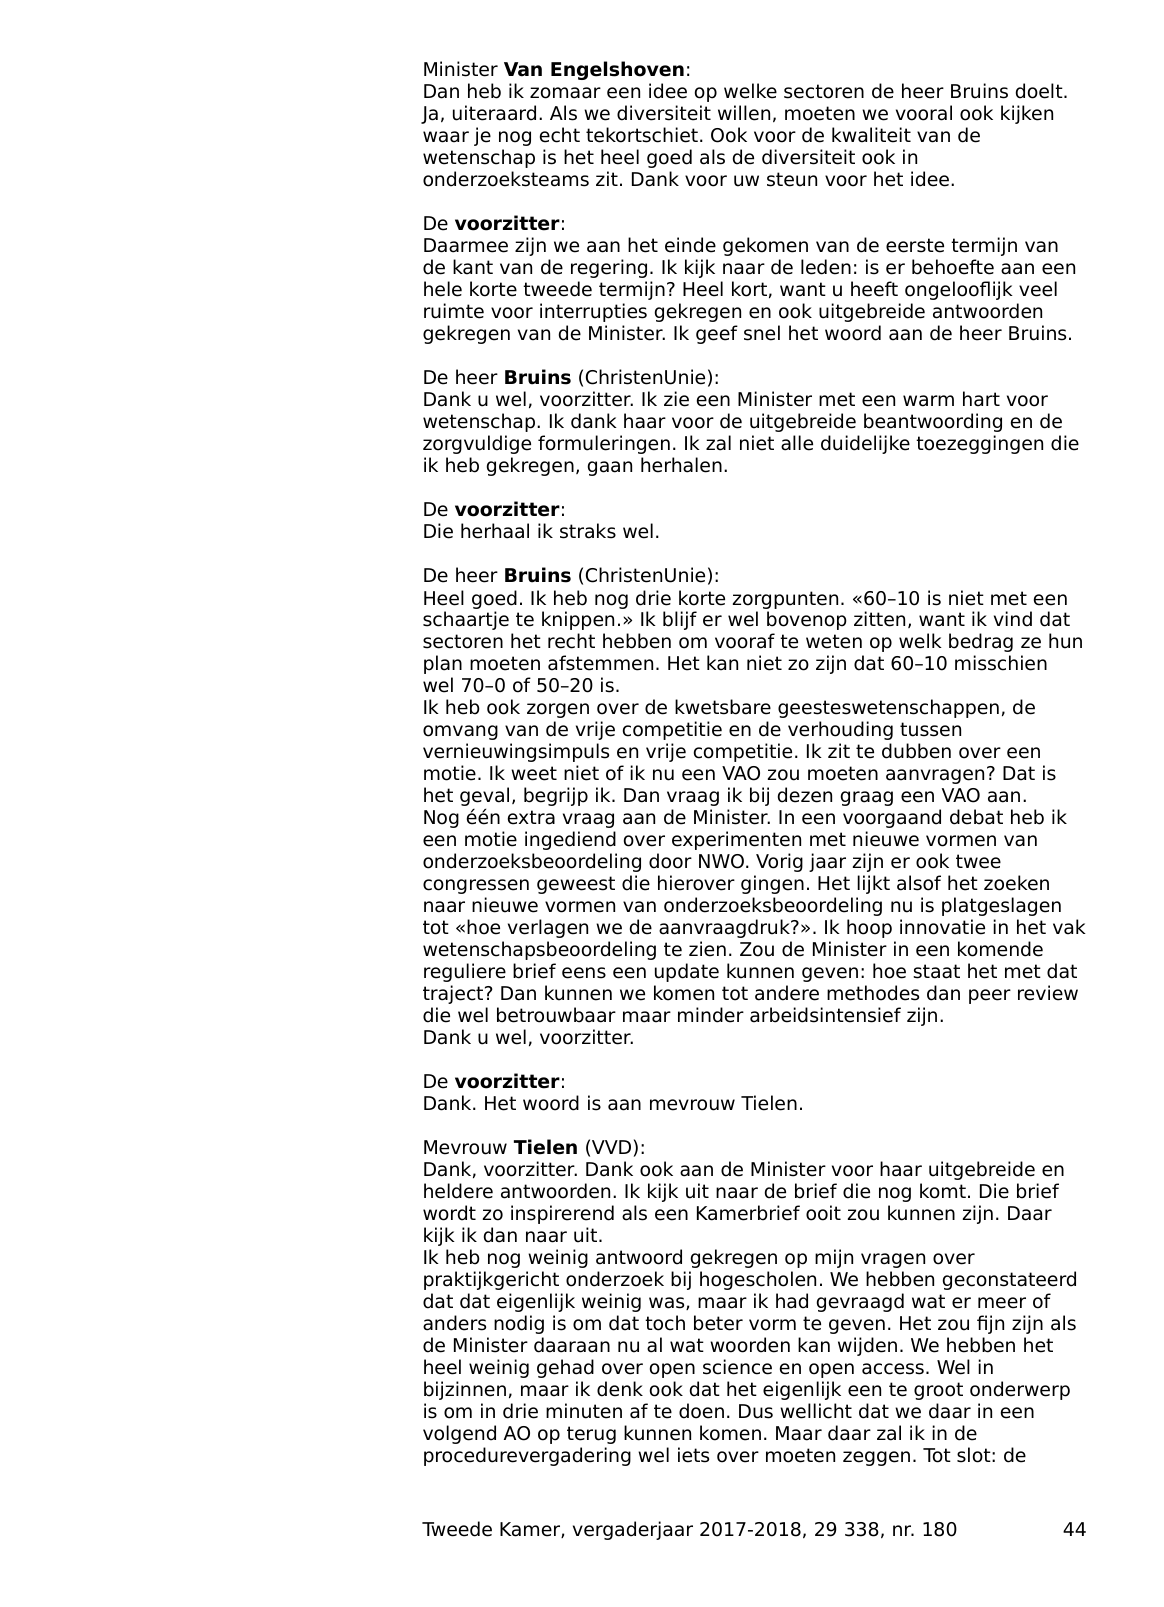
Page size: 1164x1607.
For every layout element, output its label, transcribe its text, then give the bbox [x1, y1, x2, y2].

text Dank u wel, voorzitter. Ik zie een Minister met een warm hart voor wetenschap. Ik dank haar voor de uitgebreide beantwoording en de zorgvuldige formuleringen. Ik zal niet alle duidelijke toezeggingen die ik heb gekregen, gaan herhalen. [422, 389, 1087, 477]
text Nog één extra vraag aan de Minister. In een voorgaand debat heb ik een motie ingediend over experimenten met nieuwe vormen van onderzoeksbeoordeling door NWO. Vorig jaar zijn er ook twee congressen geweest die hierover gingen. Het lijkt alsof het zoeken naar nieuwe vormen van onderzoeksbeoordeling nu is platgeslagen tot «hoe verlagen we de aanvraagdruk?». Ik hoop innovatie in het vak wetenschapsbeoordeling te zien. Zou de Minister in een komende reguliere brief eens een update kunnen geven: hoe staat het met dat traject? Dan kunnen we komen tot andere methodes dan peer review die wel betrouwbaar maar minder arbeidsintensief zijn. [422, 807, 1087, 1027]
text Dank u wel, voorzitter. [422, 1027, 1087, 1049]
text Daarmee zijn we aan het einde gekomen van de eerste termijn van de kant van de regering. Ik kijk naar de leden: is er behoefte aan een hele korte tweede termijn? Heel kort, want u heeft ongelooflijk veel ruimte voor interrupties gekregen en ook uitgebreide antwoorden gekregen van de Minister. Ik geef snel het woord aan de heer Bruins. [422, 235, 1087, 345]
text Minister Van Engelshoven: [422, 59, 1087, 81]
text Ik heb ook zorgen over de kwetsbare geesteswetenschappen, de omvang van de vrije competitie en de verhouding tussen vernieuwingsimpuls en vrije competitie. Ik zit te dubben over een motie. Ik weet niet of ik nu een VAO zou moeten aanvragen? Dat is het geval, begrijp ik. Dan vraag ik bij dezen graag een VAO aan. [422, 697, 1087, 807]
text De heer Bruins (ChristenUnie): [422, 565, 1087, 587]
text Mevrouw Tielen (VVD): [422, 1137, 1087, 1159]
text Heel goed. Ik heb nog drie korte zorgpunten. «60–10 is niet met een schaartje te knippen.» Ik blijf er wel bovenop zitten, want ik vind dat sectoren het recht hebben om vooraf te weten op welk bedrag ze hun plan moeten afstemmen. Het kan niet zo zijn dat 60–10 misschien wel 70–0 of 50–20 is. [422, 587, 1087, 697]
text Dank. Het woord is aan mevrouw Tielen. [422, 1093, 1087, 1115]
text Dan heb ik zomaar een idee op welke sectoren de heer Bruins doelt. Ja, uiteraard. Als we diversiteit willen, moeten we vooral ook kijken waar je nog echt tekortschiet. Ook voor de kwaliteit van de wetenschap is het heel goed als de diversiteit ook in onderzoeksteams zit. Dank voor uw steun voor het idee. [422, 81, 1087, 191]
text Ik heb nog weinig antwoord gekregen op mijn vragen over praktijkgericht onderzoek bij hogescholen. We hebben geconstateerd dat dat eigenlijk weinig was, maar ik had gevraagd wat er meer of anders nodig is om dat toch beter vorm te geven. Het zou fijn zijn als de Minister daaraan nu al wat woorden kan wijden. We hebben het heel weinig gehad over open science en open access. Wel in bijzinnen, maar ik denk ook dat het eigenlijk een te groot onderwerp is om in drie minuten af te doen. Dus wellicht dat we daar in een volgend AO op terug kunnen komen. Maar daar zal ik in de procedurevergadering wel iets over moeten zeggen. Tot slot: de [422, 1247, 1087, 1467]
text De voorzitter: [422, 499, 1087, 521]
text De voorzitter: [422, 1071, 1087, 1093]
text De heer Bruins (ChristenUnie): [422, 367, 1087, 389]
text De voorzitter: [422, 213, 1087, 235]
text Dank, voorzitter. Dank ook aan de Minister voor haar uitgebreide en heldere antwoorden. Ik kijk uit naar de brief die nog komt. Die brief wordt zo inspirerend als een Kamerbrief ooit zou kunnen zijn. Daar kijk ik dan naar uit. [422, 1159, 1087, 1247]
text Die herhaal ik straks wel. [422, 521, 1087, 543]
